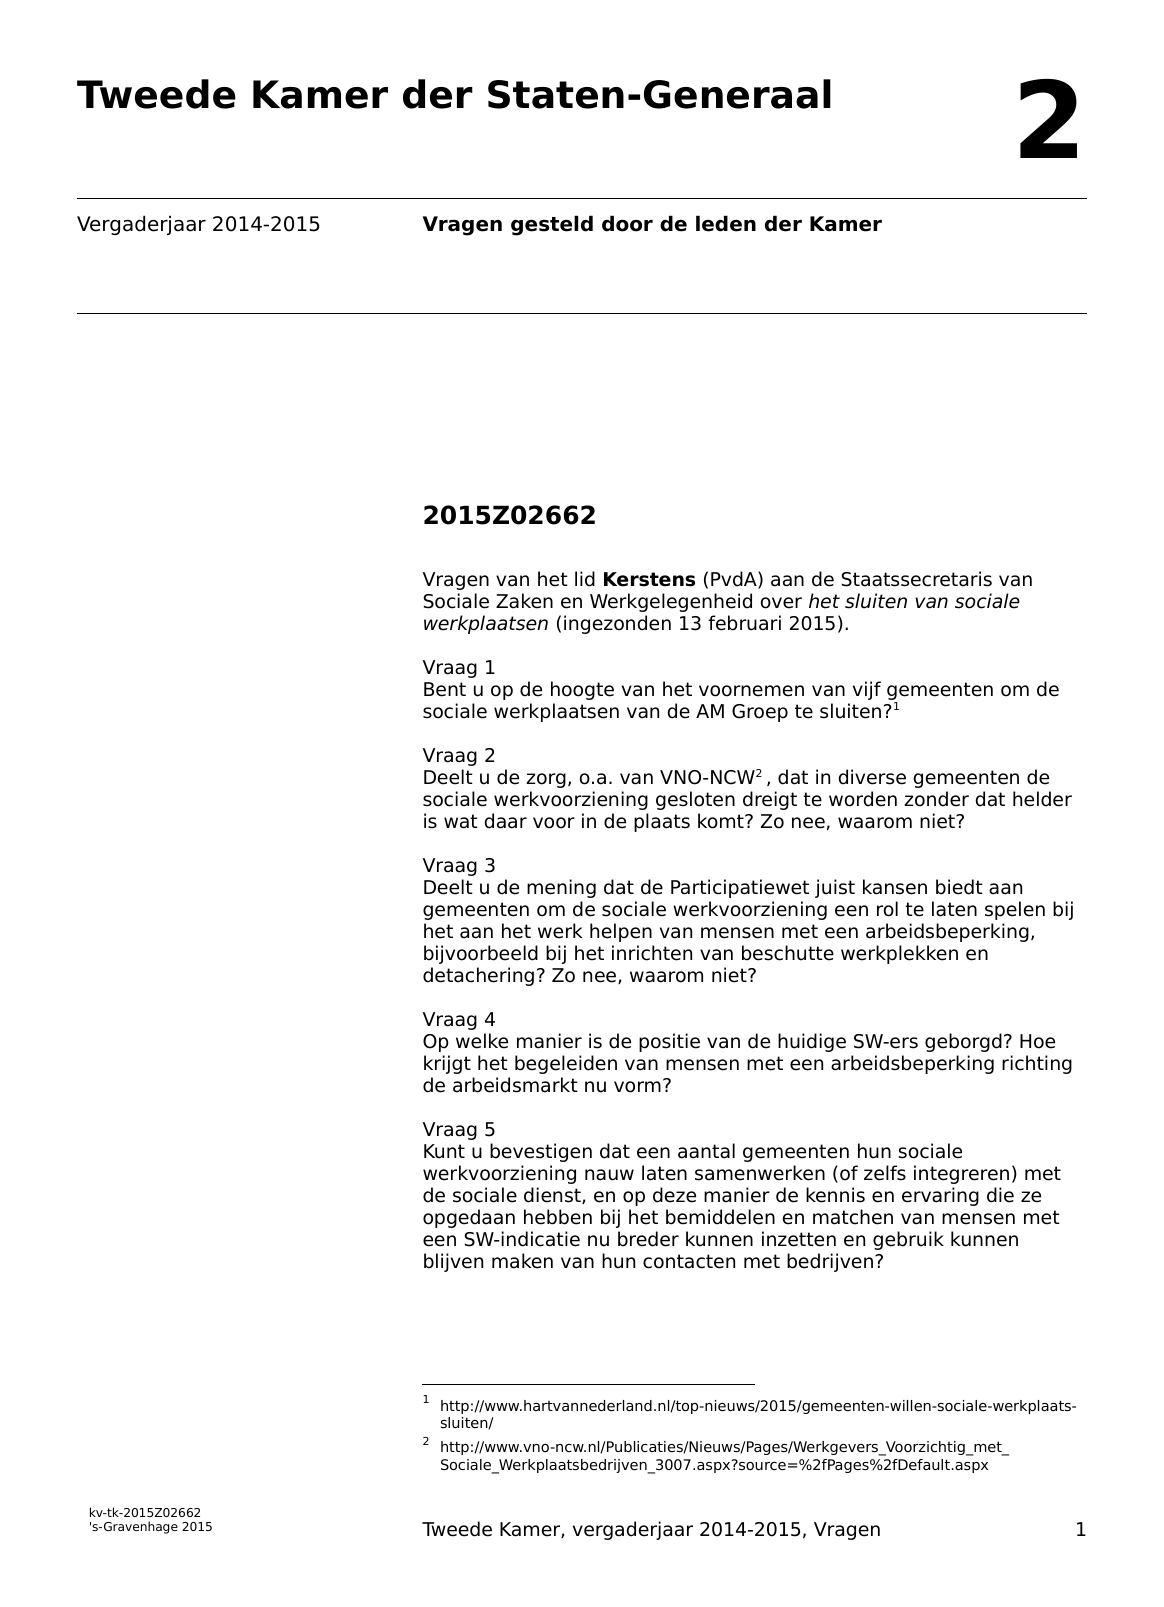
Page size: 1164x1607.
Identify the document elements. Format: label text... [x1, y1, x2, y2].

table_cell Vragen gesteld door de leden der Kamer [422, 199, 1087, 313]
text kv-tk-2015Z02662 [88, 1506, 323, 1520]
text Vragen van het lid Kerstens (PvdA) aan de Staatssecretaris van Sociale Zaken en Werkgelegenheid over het sluiten van sociale werkplaatsen (ingezonden 13 februari 2015). [422, 569, 1087, 635]
text Deelt u de mening dat de Participatiewet juist kansen biedt aan gemeenten om de sociale werkvoorziening een rol te laten spelen bij het aan het werk helpen van mensen met een arbeidsbeperking, bijvoorbeeld bij het inrichten van beschutte werkplekken en detachering? Zo nee, waarom niet? [422, 877, 1087, 987]
text 2015Z02662 [422, 501, 1087, 531]
text http://www.hartvannederland.nl/top-nieuws/2015/gemeenten-willen-sociale-werkplaats-sluiten/ [422, 1393, 1087, 1432]
text http://www.vno-ncw.nl/Publicaties/Nieuws/Pages/Werkgevers_Voorzichtig_met_ Sociale_Werkplaatsbedrijven_3007.aspx?source=%2fPages%2fDefault.aspx [422, 1435, 1087, 1474]
text 's-Gravenhage 2015 [88, 1520, 323, 1534]
text Deelt u de zorg, o.a. van VNO-NCW, dat in diverse gemeenten de sociale werkvoorziening gesloten dreigt te worden zonder dat helder is wat daar voor in de plaats komt? Zo nee, waarom niet? [422, 767, 1087, 833]
text Vraag 4 [422, 1009, 1087, 1031]
text Vraag 5 [422, 1119, 1087, 1141]
text Vraag 2 [422, 745, 1087, 767]
table_cell Vergaderjaar 2014-2015 [77, 199, 422, 313]
text Kunt u bevestigen dat een aantal gemeenten hun sociale werkvoorziening nauw laten samenwerken (of zelfs integreren) met de sociale dienst, en op deze manier de kennis en ervaring die ze opgedaan hebben bij het bemiddelen en matchen van mensen met een SW-indicatie nu breder kunnen inzetten en gebruik kunnen blijven maken van hun contacten met bedrijven? [422, 1141, 1087, 1273]
table_header Tweede Kamer der Staten-Generaal [77, 59, 886, 198]
text Vraag 1 [422, 657, 1087, 679]
text Bent u op de hoogte van het voornemen van vijf gemeenten om de sociale werkplaatsen van de AM Groep te sluiten? [422, 679, 1087, 723]
text Op welke manier is de positie van de huidige SW-ers geborgd? Hoe krijgt het begeleiden van mensen met een arbeidsbeperking richting de arbeidsmarkt nu vorm? [422, 1031, 1087, 1097]
text Vraag 3 [422, 855, 1087, 877]
table_header 2 [886, 59, 1087, 198]
